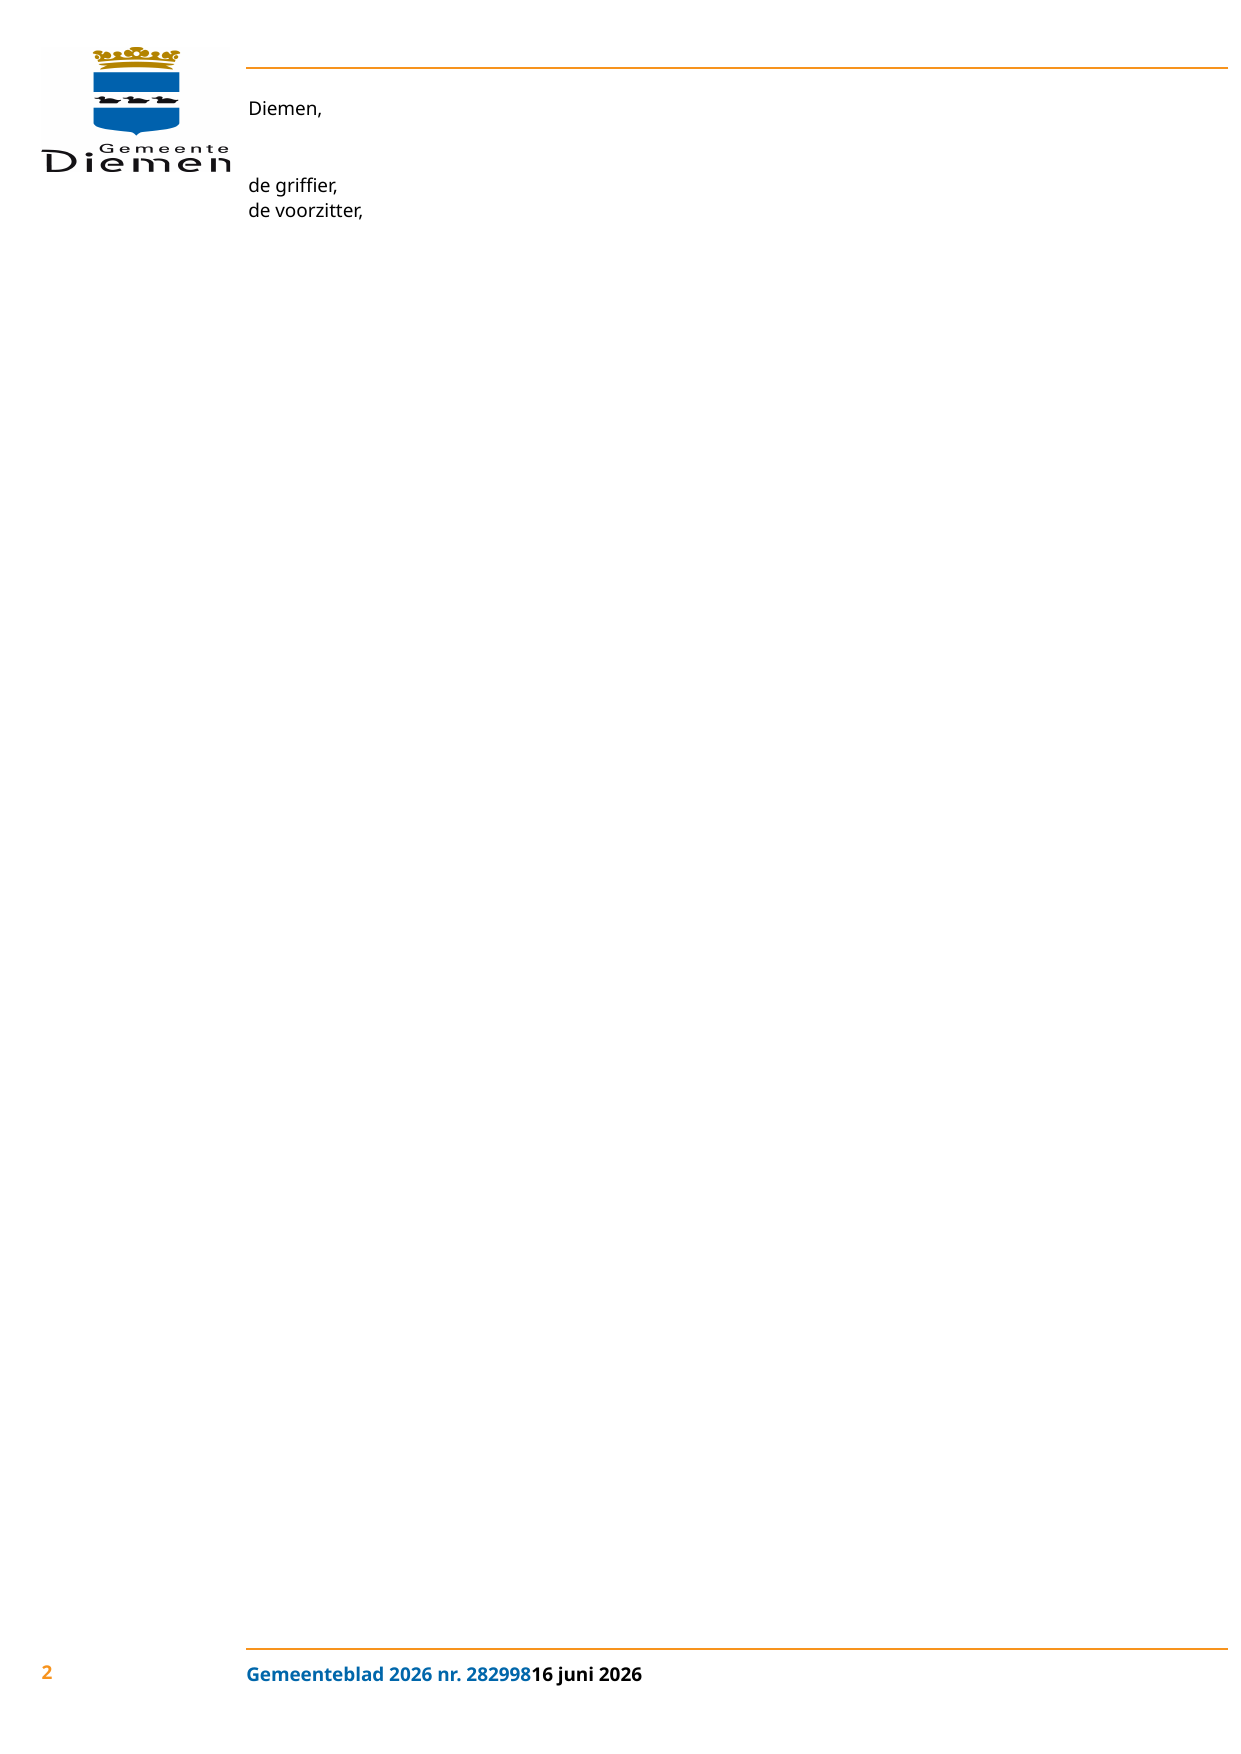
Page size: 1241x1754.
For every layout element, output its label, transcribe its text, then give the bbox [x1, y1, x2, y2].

text de griffier, [248, 172, 1152, 198]
picture [41, 47, 231, 172]
text de voorzitter, [248, 198, 1152, 223]
text Diemen, [248, 95, 1152, 121]
